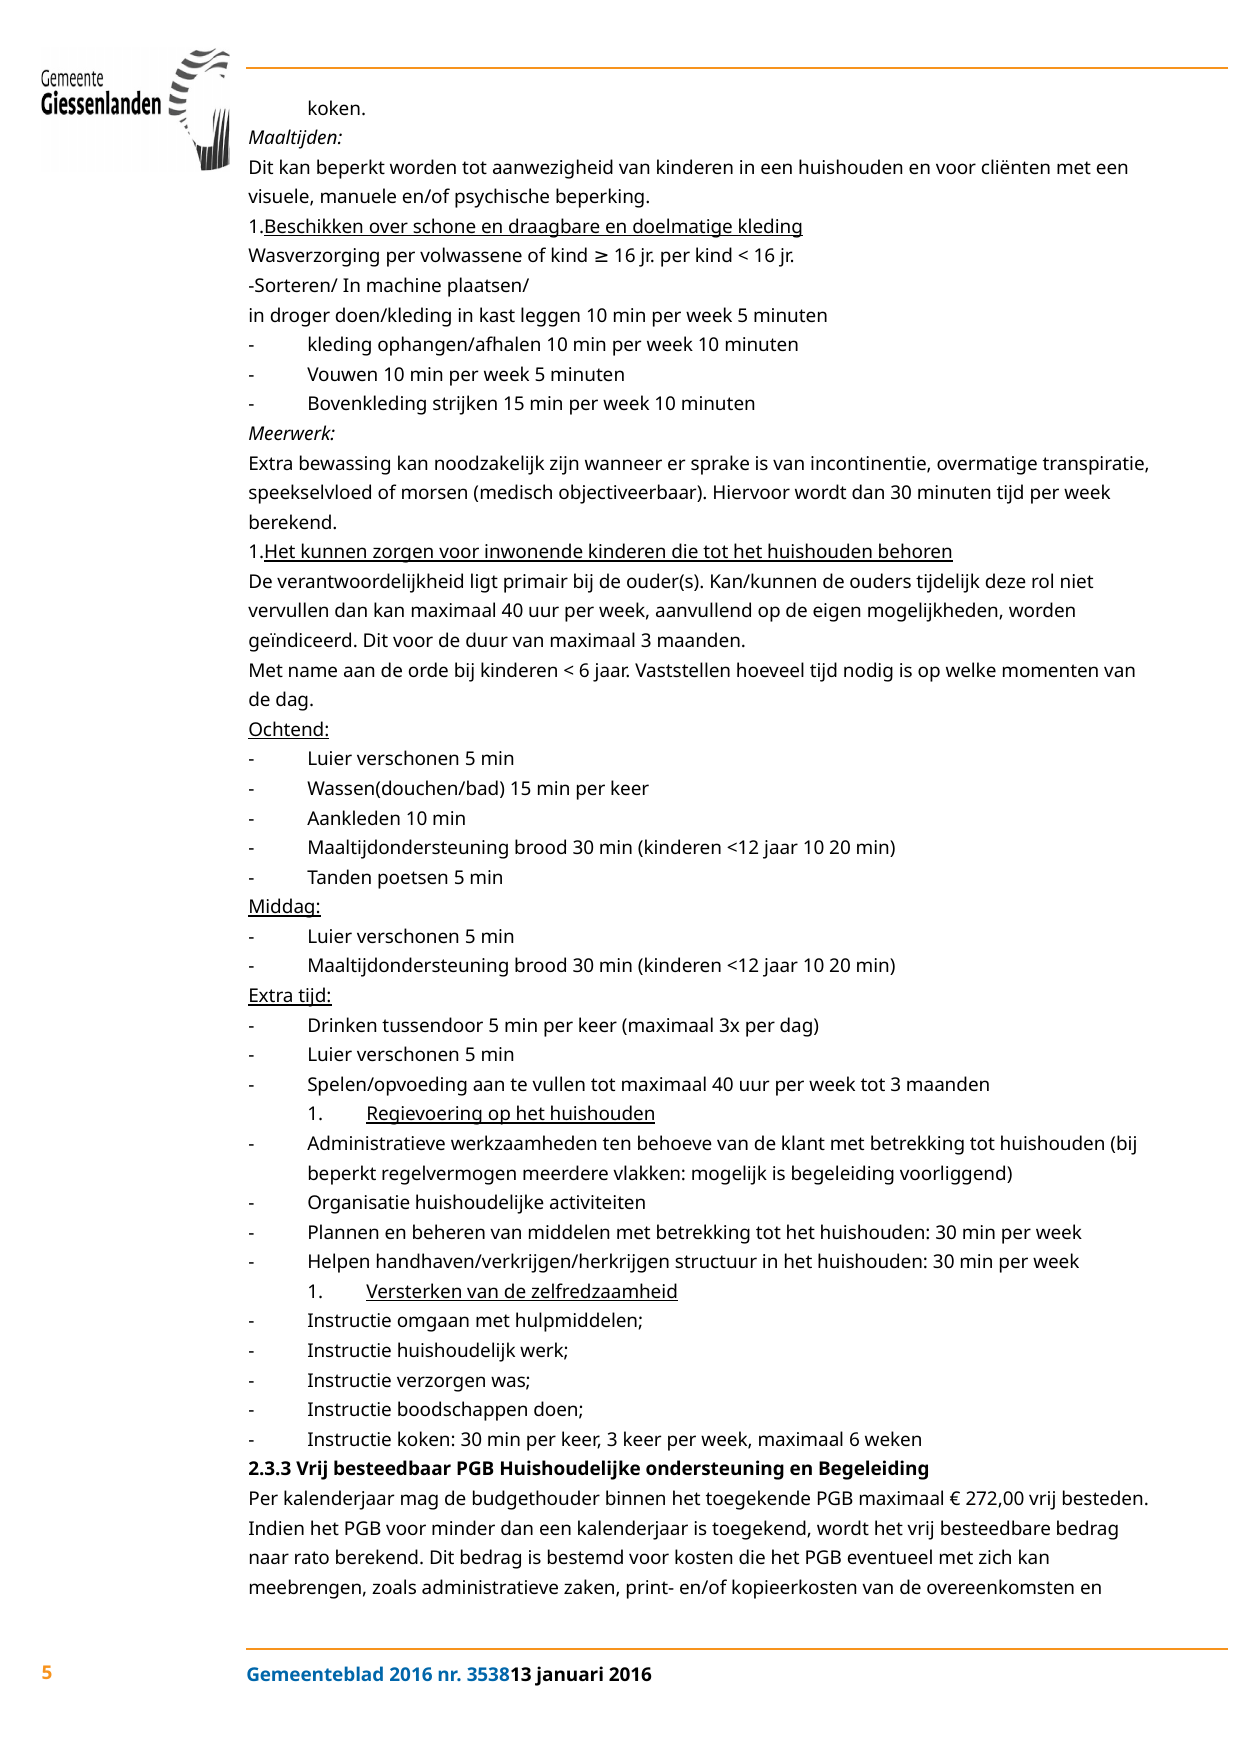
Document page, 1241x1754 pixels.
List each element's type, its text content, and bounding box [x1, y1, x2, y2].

list Maaltijdondersteuning brood 30 min (kinderen <12 jaar 10 20 min) [248, 834, 1152, 860]
list Helpen handhaven/verkrijgen/herkrijgen structuur in het huishouden: 30 min per week [248, 1248, 1152, 1274]
list kleding ophangen/afhalen 10 min per week 10 minuten [248, 331, 1152, 357]
picture [41, 47, 231, 172]
text Extra bewassing kan noodzakelijk zijn wanneer er sprake is van incontinentie, overmatige transpiratie, speekselvloed of morsen (medisch objectiveerbaar). Hiervoor wordt dan 30 minuten tijd per week berekend. [248, 450, 1152, 535]
text Ochtend: [248, 716, 1152, 742]
list Luier verschonen 5 min [248, 746, 1152, 771]
list koken. [248, 95, 1152, 121]
list Spelen/opvoeding aan te vullen tot maximaal 40 uur per week tot 3 maanden [248, 1071, 1152, 1097]
text 1.Het kunnen zorgen voor inwonende kinderen die tot het huishouden behoren [248, 538, 1152, 564]
list Instructie verzorgen was; [248, 1367, 1152, 1393]
list Regievoering op het huishouden [307, 1101, 1152, 1126]
list Instructie koken: 30 min per keer, 3 keer per week, maximaal 6 weken [248, 1426, 1152, 1452]
list Drinken tussendoor 5 min per keer (maximaal 3x per dag) [248, 1012, 1152, 1038]
text De verantwoordelijkheid ligt primair bij de ouder(s). Kan/kunnen de ouders tijdelijk deze rol niet vervullen dan kan maximaal 40 uur per week, aanvullend op de eigen mogelijkheden, worden geïndiceerd. Dit voor de duur van maximaal 3 maanden. [248, 568, 1152, 653]
text 2.3.3 Vrij besteedbaar PGB Huishoudelijke ondersteuning en Begeleiding [248, 1456, 1152, 1481]
list Maaltijdondersteuning brood 30 min (kinderen <12 jaar 10 20 min) [248, 953, 1152, 978]
list Luier verschonen 5 min [248, 923, 1152, 949]
text Per kalenderjaar mag de budgethouder binnen het toegekende PGB maximaal € 272,00 vrij besteden. Indien het PGB voor minder dan een kalenderjaar is toegekend, wordt het vrij besteedbare bedrag naar rato berekend. Dit bedrag is bestemd voor kosten die het PGB eventueel met zich kan meebrengen, zoals administratieve zaken, print- en/of kopieerkosten van de overeenkomsten en [248, 1485, 1152, 1600]
list Vouwen 10 min per week 5 minuten [248, 361, 1152, 387]
text Meerwerk: [248, 420, 1152, 446]
list Luier verschonen 5 min [248, 1041, 1152, 1067]
list Administratieve werkzaamheden ten behoeve van de klant met betrekking tot huishouden (bij beperkt regelvermogen meerdere vlakken: mogelijk is begeleiding voorliggend) [248, 1130, 1152, 1186]
text Met name aan de orde bij kinderen < 6 jaar. Vaststellen hoeveel tijd nodig is op welke momenten van de dag. [248, 657, 1152, 712]
list Wassen(douchen/bad) 15 min per keer [248, 775, 1152, 801]
text Wasverzorging per volwassene of kind ≥ 16 jr. per kind < 16 jr. [248, 243, 1152, 268]
text Maaltijden: [248, 124, 1152, 150]
list Versterken van de zelfredzaamheid [307, 1278, 1152, 1304]
list Instructie huishoudelijk werk; [248, 1337, 1152, 1363]
list Plannen en beheren van middelen met betrekking tot het huishouden: 30 min per week [248, 1219, 1152, 1245]
list Instructie boodschappen doen; [248, 1396, 1152, 1422]
list Bovenkleding strijken 15 min per week 10 minuten [248, 391, 1152, 416]
text Dit kan beperkt worden tot aanwezigheid van kinderen in een huishouden en voor cliënten met een visuele, manuele en/of psychische beperking. [248, 154, 1152, 209]
list Instructie omgaan met hulpmiddelen; [248, 1308, 1152, 1333]
list Tanden poetsen 5 min [248, 864, 1152, 890]
list Aankleden 10 min [248, 805, 1152, 831]
text -Sorteren/ In machine plaatsen/ [248, 272, 1152, 298]
text Middag: [248, 893, 1152, 919]
text 1.Beschikken over schone en draagbare en doelmatige kleding [248, 213, 1152, 239]
list Organisatie huishoudelijke activiteiten [248, 1189, 1152, 1215]
text in droger doen/kleding in kast leggen 10 min per week 5 minuten [248, 302, 1152, 328]
text Extra tijd: [248, 982, 1152, 1008]
